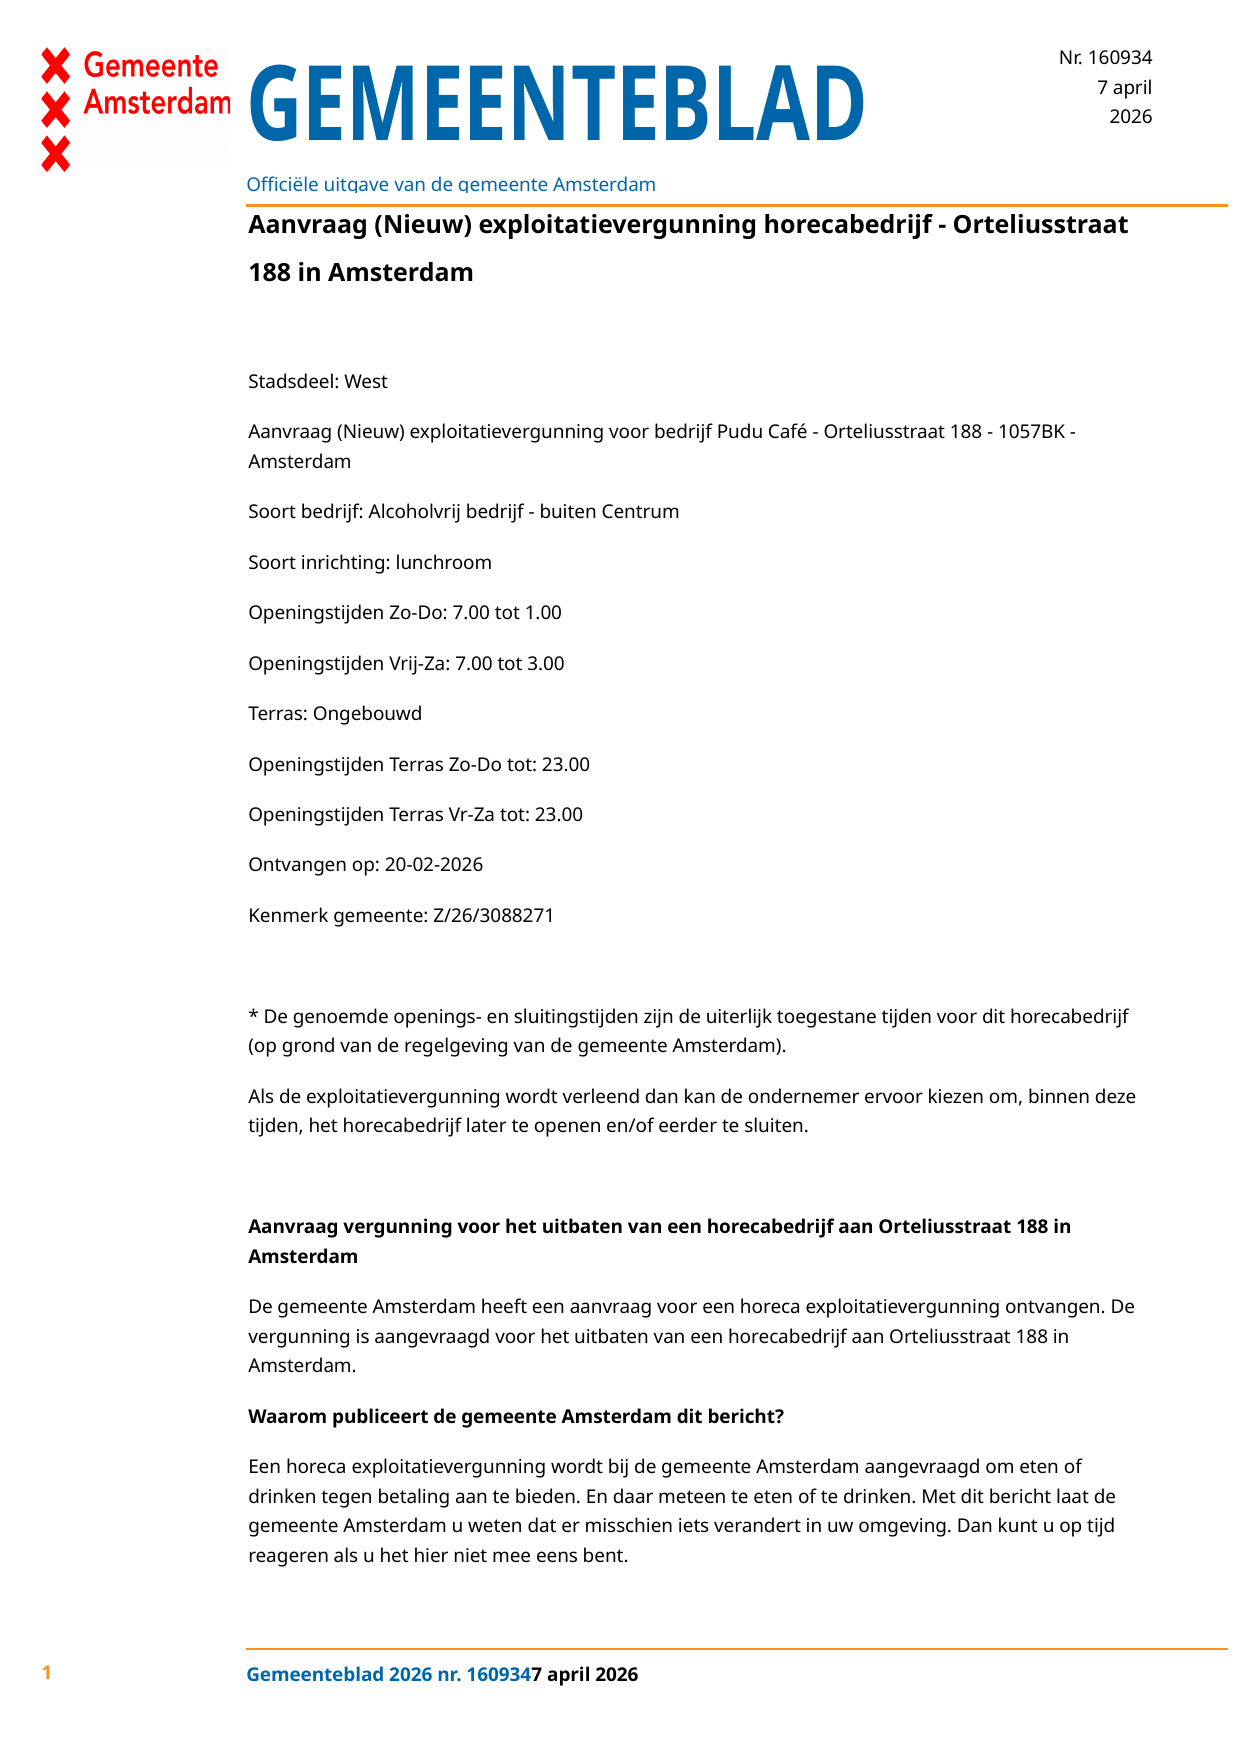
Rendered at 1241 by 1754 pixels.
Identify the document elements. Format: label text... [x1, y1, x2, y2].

text Aanvraag (Nieuw) exploitatievergunning voor bedrijf Pudu Café - Orteliusstraat 188 - 1057BK - Amsterdam [248, 419, 1152, 474]
text Openingstijden Terras Vr-Za tot: 23.00 [248, 801, 1152, 827]
text * De genoemde openings- en sluitingstijden zijn de uiterlijk toegestane tijden voor dit horecabedrijf (op grond van de regelgeving van de gemeente Amsterdam). [248, 1003, 1152, 1058]
text Ontvangen op: 20-02-2026 [248, 852, 1152, 877]
text Een horeca exploitatievergunning wordt bij de gemeente Amsterdam aangevraagd om eten of drinken tegen betaling aan te bieden. En daar meteen te eten of te drinken. Met dit bericht laat de gemeente Amsterdam u weten dat er misschien iets verandert in uw omgeving. Dan kunt u op tijd reageren als u het hier niet mee eens bent. [248, 1453, 1152, 1568]
text Als de exploitatievergunning wordt verleend dan kan de ondernemer ervoor kiezen om, binnen deze tijden, het horecabedrijf later te openen en/of eerder te sluiten. [248, 1083, 1152, 1138]
text Openingstijden Terras Zo-Do tot: 23.00 [248, 751, 1152, 777]
text De gemeente Amsterdam heeft een aanvraag voor een horeca exploitatievergunning ontvangen. De vergunning is aangevraagd voor het uitbaten van een horecabedrijf aan Orteliusstraat 188 in Amsterdam. [248, 1293, 1152, 1378]
text Aanvraag (Nieuw) exploitatievergunning horecabedrijf - Orteliusstraat 188 in Amsterdam [248, 207, 1152, 288]
text Waarom publiceert de gemeente Amsterdam dit bericht? [248, 1403, 1152, 1429]
picture [41, 47, 231, 172]
text Aanvraag vergunning voor het uitbaten van een horecabedrijf aan Orteliusstraat 188 in Amsterdam [248, 1213, 1152, 1269]
text Stadsdeel: West [248, 368, 1152, 394]
text Soort bedrijf: Alcoholvrij bedrijf - buiten Centrum [248, 499, 1152, 524]
text Kenmerk gemeente: Z/26/3088271 [248, 902, 1152, 928]
text Soort inrichting: lunchroom [248, 549, 1152, 575]
text Openingstijden Zo-Do: 7.00 tot 1.00 [248, 599, 1152, 625]
text Openingstijden Vrij-Za: 7.00 tot 3.00 [248, 650, 1152, 676]
text Terras: Ongebouwd [248, 700, 1152, 726]
